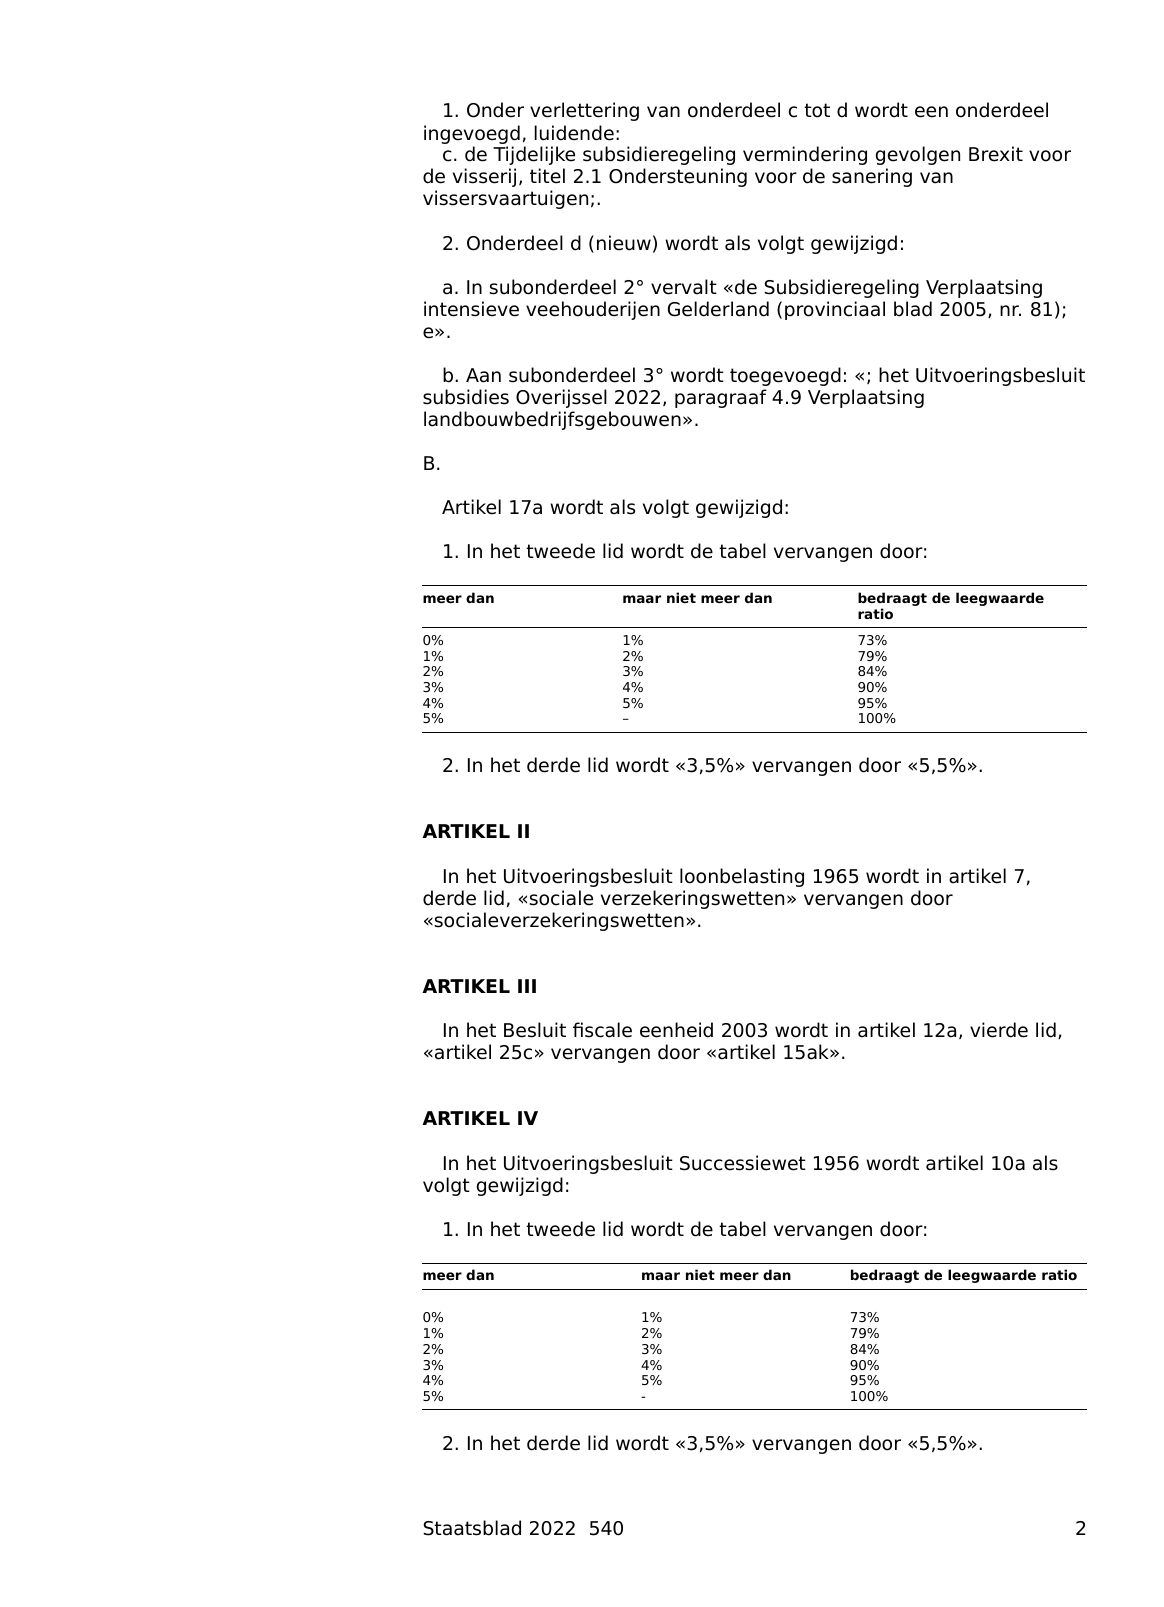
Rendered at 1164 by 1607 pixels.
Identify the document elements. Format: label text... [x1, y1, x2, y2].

table_header bedraagt de leegwaarde ratio [851, 586, 1087, 627]
table_cell 90% [844, 1357, 1087, 1373]
table_cell 84% [844, 1342, 1087, 1357]
table_cell 2% [422, 1342, 635, 1357]
table_cell 0% [422, 1310, 635, 1326]
text Artikel 17a wordt als volgt gewijzigd: [422, 497, 1087, 519]
text 1. Onder verlettering van onderdeel c tot d wordt een onderdeel ingevoegd, luidende: [422, 100, 1087, 144]
table_cell 100% [851, 711, 1087, 732]
table_cell 73% [851, 628, 1087, 648]
table_cell 73% [844, 1310, 1087, 1326]
text c. de Tijdelijke subsidieregeling vermindering gevolgen Brexit voor de visserij, titel 2.1 Ondersteuning voor de sanering van vissersvaartuigen;. [422, 144, 1087, 210]
text In het Besluit fiscale eenheid 2003 wordt in artikel 12a, vierde lid, «artikel 25c» vervangen door «artikel 15ak». [422, 1020, 1087, 1064]
table_header maar niet meer dan [616, 586, 851, 627]
table_cell 100% [844, 1389, 1087, 1409]
text a. In subonderdeel 2° vervalt «de Subsidieregeling Verplaatsing intensieve veehouderijen Gelderland (provinciaal blad 2005, nr. 81); e». [422, 277, 1087, 343]
table_cell 0% [422, 628, 616, 648]
table_cell 3% [422, 1357, 635, 1373]
table_cell 4% [422, 1373, 635, 1389]
text B. [422, 453, 1087, 475]
text In het Uitvoeringsbesluit loonbelasting 1965 wordt in artikel 7, derde lid, «sociale verzekeringswetten» vervangen door «socialeverzekeringswetten». [422, 866, 1087, 931]
table_cell 3% [635, 1342, 844, 1357]
table_cell 5% [635, 1373, 844, 1389]
table_cell 1% [422, 1326, 635, 1342]
table_header meer dan [422, 586, 616, 627]
table_cell 79% [851, 649, 1087, 664]
table_cell – [616, 711, 851, 732]
text 1. In het tweede lid wordt de tabel vervangen door: [422, 541, 1087, 563]
table_cell [844, 1290, 1087, 1310]
text 2. In het derde lid wordt «3,5%» vervangen door «5,5%». [422, 755, 1087, 777]
table_cell 90% [851, 680, 1087, 696]
table_cell 79% [844, 1326, 1087, 1342]
text 2. In het derde lid wordt «3,5%» vervangen door «5,5%». [422, 1432, 1087, 1454]
table_cell 2% [635, 1326, 844, 1342]
table_cell 95% [851, 696, 1087, 711]
table_cell 2% [422, 664, 616, 680]
text 2. Onderdeel d (nieuw) wordt als volgt gewijzigd: [422, 232, 1087, 254]
table_cell 4% [635, 1357, 844, 1373]
table_cell 3% [616, 664, 851, 680]
table_header meer dan [422, 1264, 635, 1289]
table_cell 3% [422, 680, 616, 696]
table_cell [422, 1290, 635, 1310]
table_cell 95% [844, 1373, 1087, 1389]
table_cell 84% [851, 664, 1087, 680]
table_cell 2% [616, 649, 851, 664]
table_header bedraagt de leegwaarde ratio [844, 1264, 1087, 1289]
table_cell 1% [635, 1310, 844, 1326]
text b. Aan subonderdeel 3° wordt toegevoegd: «; het Uitvoeringsbesluit subsidies Overijssel 2022, paragraaf 4.9 Verplaatsing landbouwbedrijfsgebouwen». [422, 365, 1087, 431]
table_cell 1% [422, 649, 616, 664]
text 1. In het tweede lid wordt de tabel vervangen door: [422, 1219, 1087, 1241]
table_header maar niet meer dan [635, 1264, 844, 1289]
table_cell - [635, 1389, 844, 1409]
text In het Uitvoeringsbesluit Successiewet 1956 wordt artikel 10a als volgt gewijzigd: [422, 1152, 1087, 1196]
subtitle ARTIKEL II [422, 821, 1087, 843]
subtitle ARTIKEL IV [422, 1108, 1087, 1130]
table_cell 5% [422, 711, 616, 732]
table_cell 5% [422, 1389, 635, 1409]
subtitle ARTIKEL III [422, 976, 1087, 998]
table_cell 4% [616, 680, 851, 696]
table_cell 1% [616, 628, 851, 648]
table_cell 5% [616, 696, 851, 711]
table_cell 4% [422, 696, 616, 711]
table_cell [635, 1290, 844, 1310]
